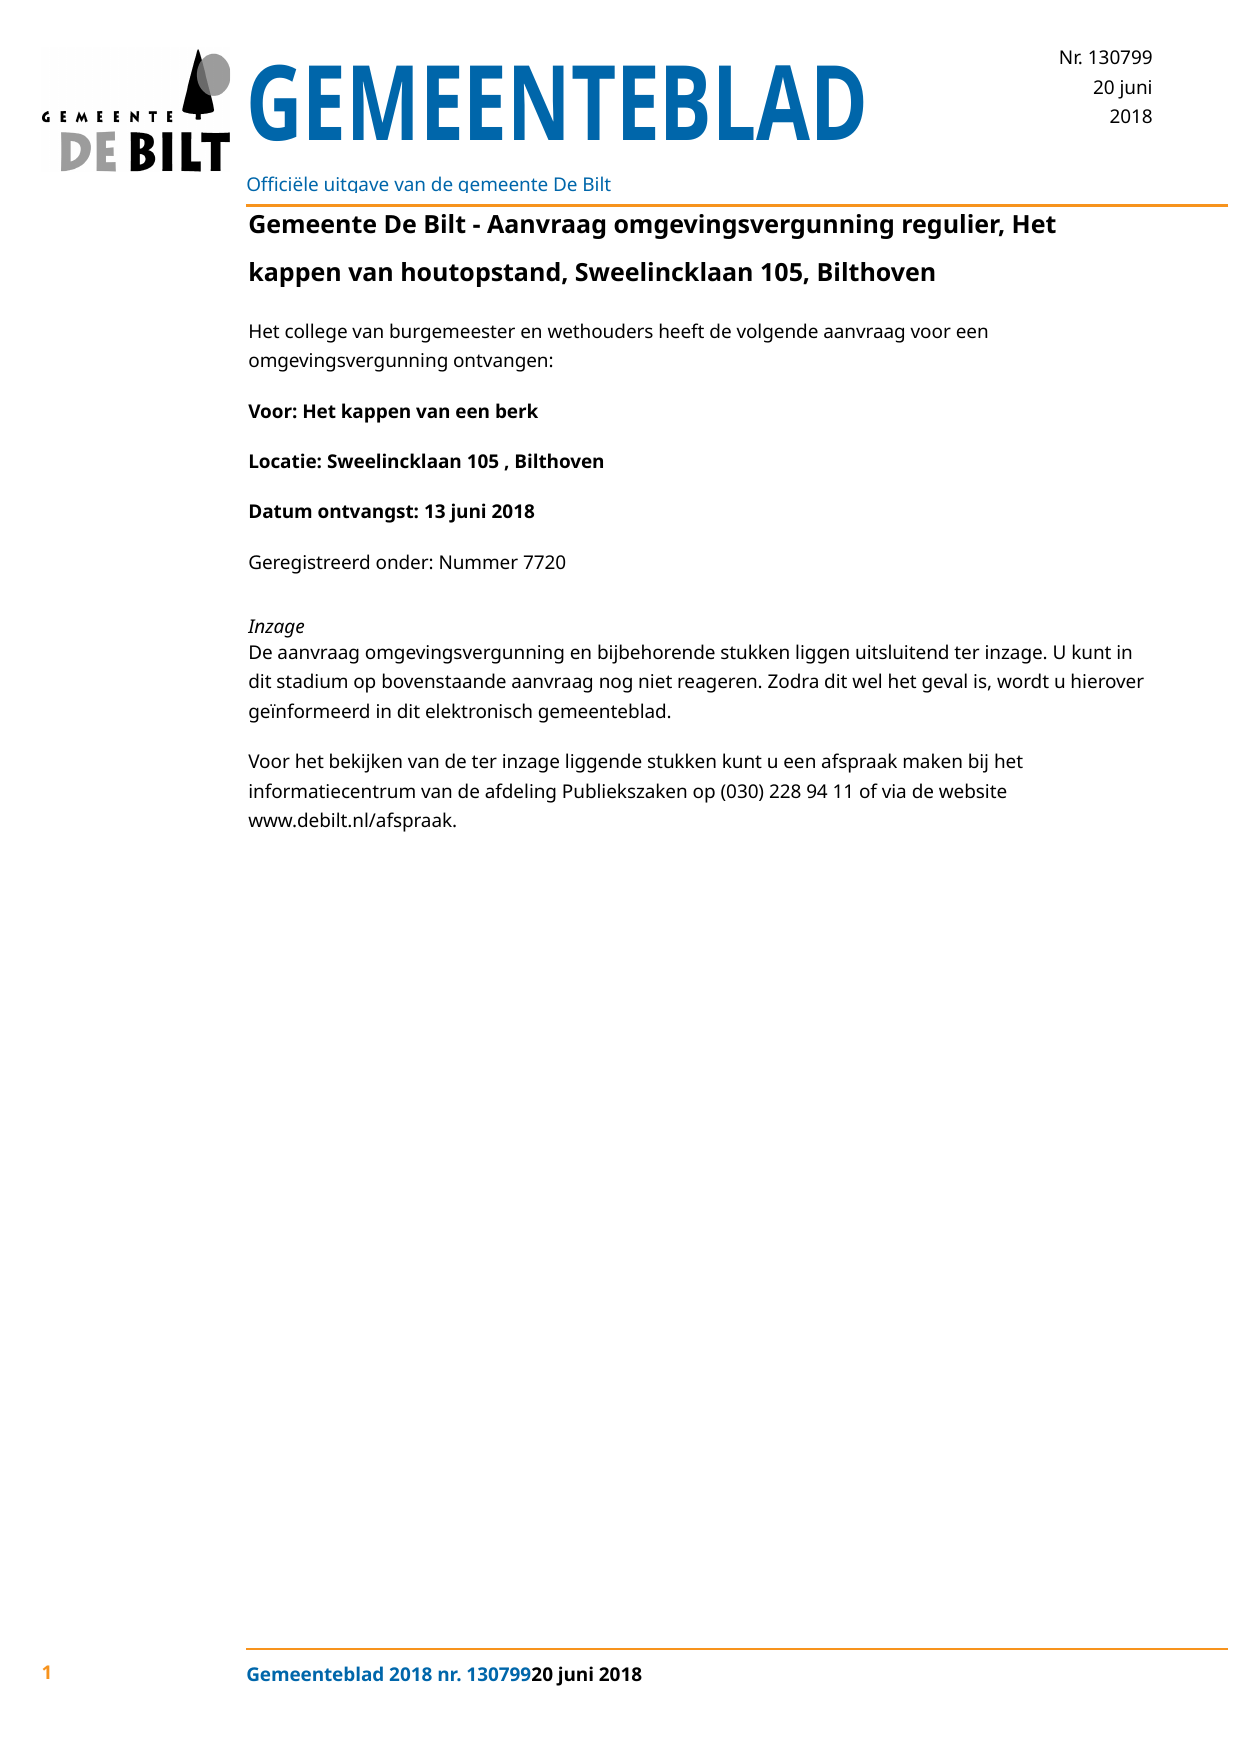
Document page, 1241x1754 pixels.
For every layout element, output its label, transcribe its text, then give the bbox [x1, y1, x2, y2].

text Voor: Het kappen van een berk [248, 398, 1152, 424]
text Inzage [248, 613, 1152, 639]
text Geregistreerd onder: Nummer 7720 [248, 549, 1152, 575]
text Het college van burgemeester en wethouders heeft de volgende aanvraag voor een omgevingsvergunning ontvangen: [248, 318, 1152, 373]
text De aanvraag omgevingsvergunning en bijbehorende stukken liggen uitsluitend ter inzage. U kunt in dit stadium op bovenstaande aanvraag nog niet reageren. Zodra dit wel het geval is, wordt u hierover geïnformeerd in dit elektronisch gemeenteblad. [248, 639, 1152, 724]
text Voor het bekijken van de ter inzage liggende stukken kunt u een afspraak maken bij het informatiecentrum van de afdeling Publiekszaken op (030) 228 94 11 of via de website www.debilt.nl/afspraak. [248, 748, 1152, 833]
picture [41, 47, 231, 172]
text Locatie: Sweelincklaan 105 , Bilthoven [248, 448, 1152, 474]
text Gemeente De Bilt - Aanvraag omgevingsvergunning regulier, Het kappen van houtopstand, Sweelincklaan 105, Bilthoven [248, 207, 1152, 288]
text Datum ontvangst: 13 juni 2018 [248, 499, 1152, 524]
